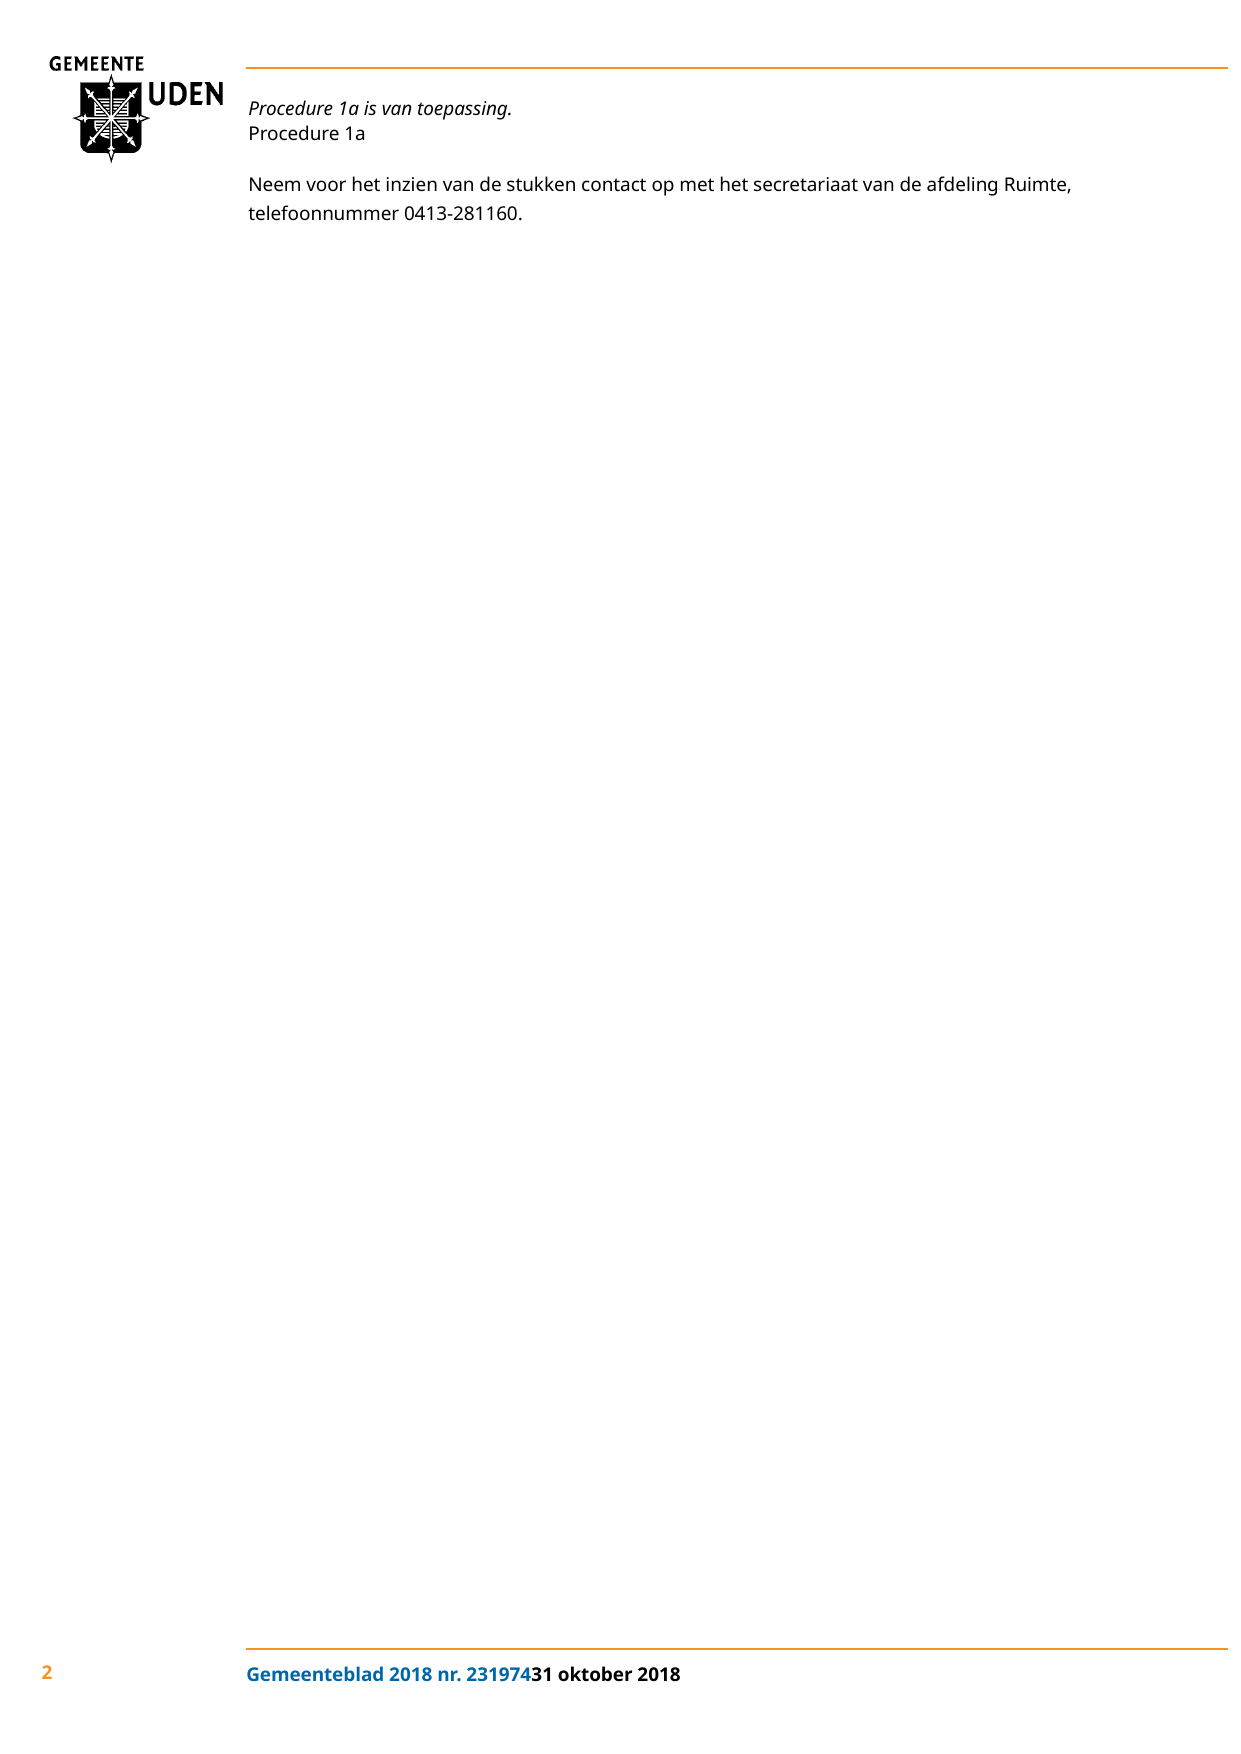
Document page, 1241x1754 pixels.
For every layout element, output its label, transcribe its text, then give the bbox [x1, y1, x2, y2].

text Procedure 1a is van toepassing. [248, 95, 1152, 121]
text Neem voor het inzien van de stukken contact op met het secretariaat van de afdeling Ruimte, telefoonnummer 0413-281160. [248, 171, 1152, 226]
picture [41, 47, 231, 172]
text Procedure 1a [248, 121, 1152, 146]
